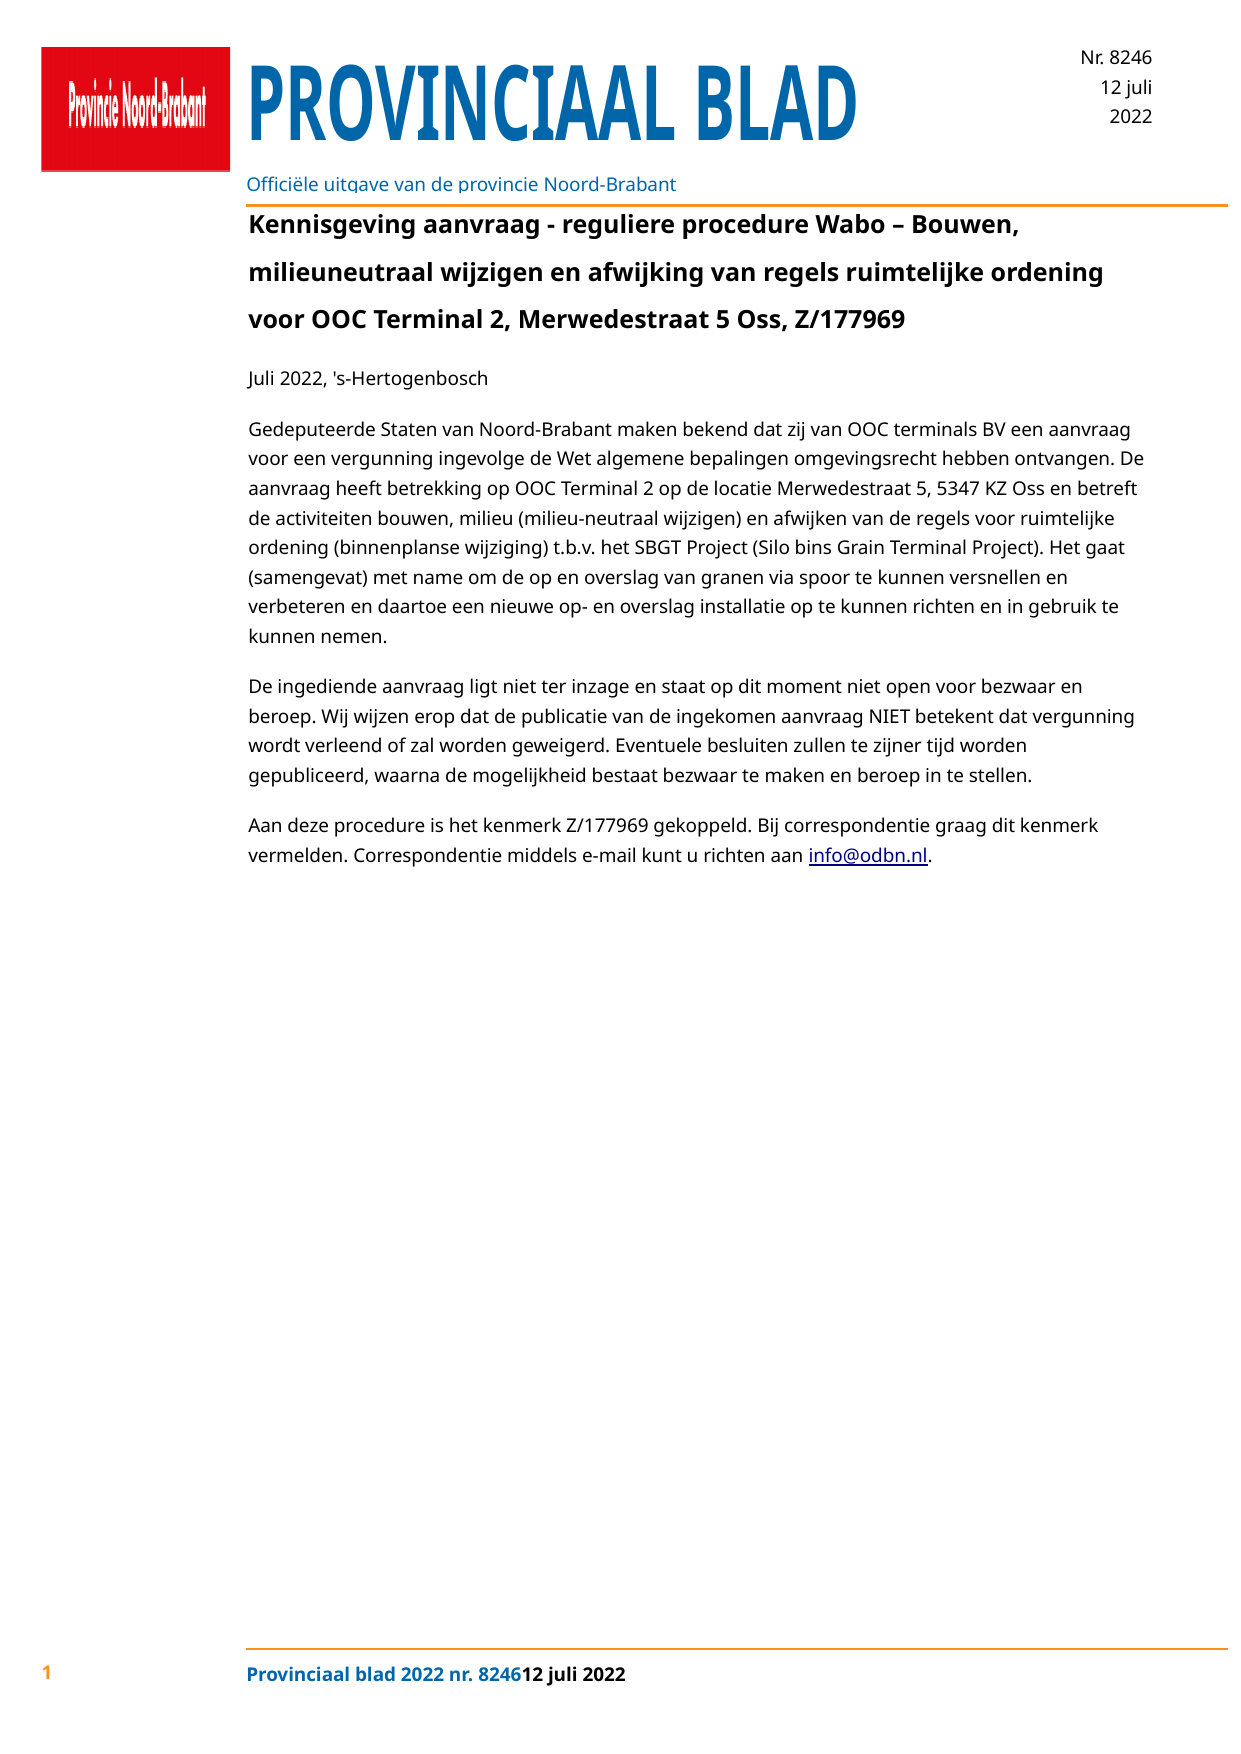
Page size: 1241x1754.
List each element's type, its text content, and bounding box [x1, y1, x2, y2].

text Aan deze procedure is het kenmerk Z/177969 gekoppeld. Bij correspondentie graag dit kenmerk vermelden. Correspondentie middels e-mail kunt u richten aan info@odbn.nl. [248, 813, 1152, 868]
text Juli 2022, 's-Hertogenbosch [248, 366, 1152, 391]
text De ingediende aanvraag ligt niet ter inzage en staat op dit moment niet open voor bezwaar en beroep. Wij wijzen erop dat de publicatie van de ingekomen aanvraag NIET betekent dat vergunning wordt verleend of zal worden geweigerd. Eventuele besluiten zullen te zijner tijd worden gepubliceerd, waarna de mogelijkheid bestaat bezwaar te maken en beroep in te stellen. [248, 673, 1152, 788]
picture [41, 47, 231, 172]
text Kennisgeving aanvraag - reguliere procedure Wabo – Bouwen, milieuneutraal wijzigen en afwijking van regels ruimtelijke ordening voor OOC Terminal 2, Merwedestraat 5 Oss, Z/177969 [248, 207, 1152, 336]
text Gedeputeerde Staten van Noord-Brabant maken bekend dat zij van OOC terminals BV een aanvraag voor een vergunning ingevolge de Wet algemene bepalingen omgevingsrecht hebben ontvangen. De aanvraag heeft betrekking op OOC Terminal 2 op de locatie Merwedestraat 5, 5347 KZ Oss en betreft de activiteiten bouwen, milieu (milieu-neutraal wijzigen) en afwijken van de regels voor ruimtelijke ordening (binnenplanse wijziging) t.b.v. het SBGT Project (Silo bins Grain Terminal Project). Het gaat (samengevat) met name om de op en overslag van granen via spoor te kunnen versnellen en verbeteren en daartoe een nieuwe op- en overslag installatie op te kunnen richten en in gebruik te kunnen nemen. [248, 416, 1152, 649]
